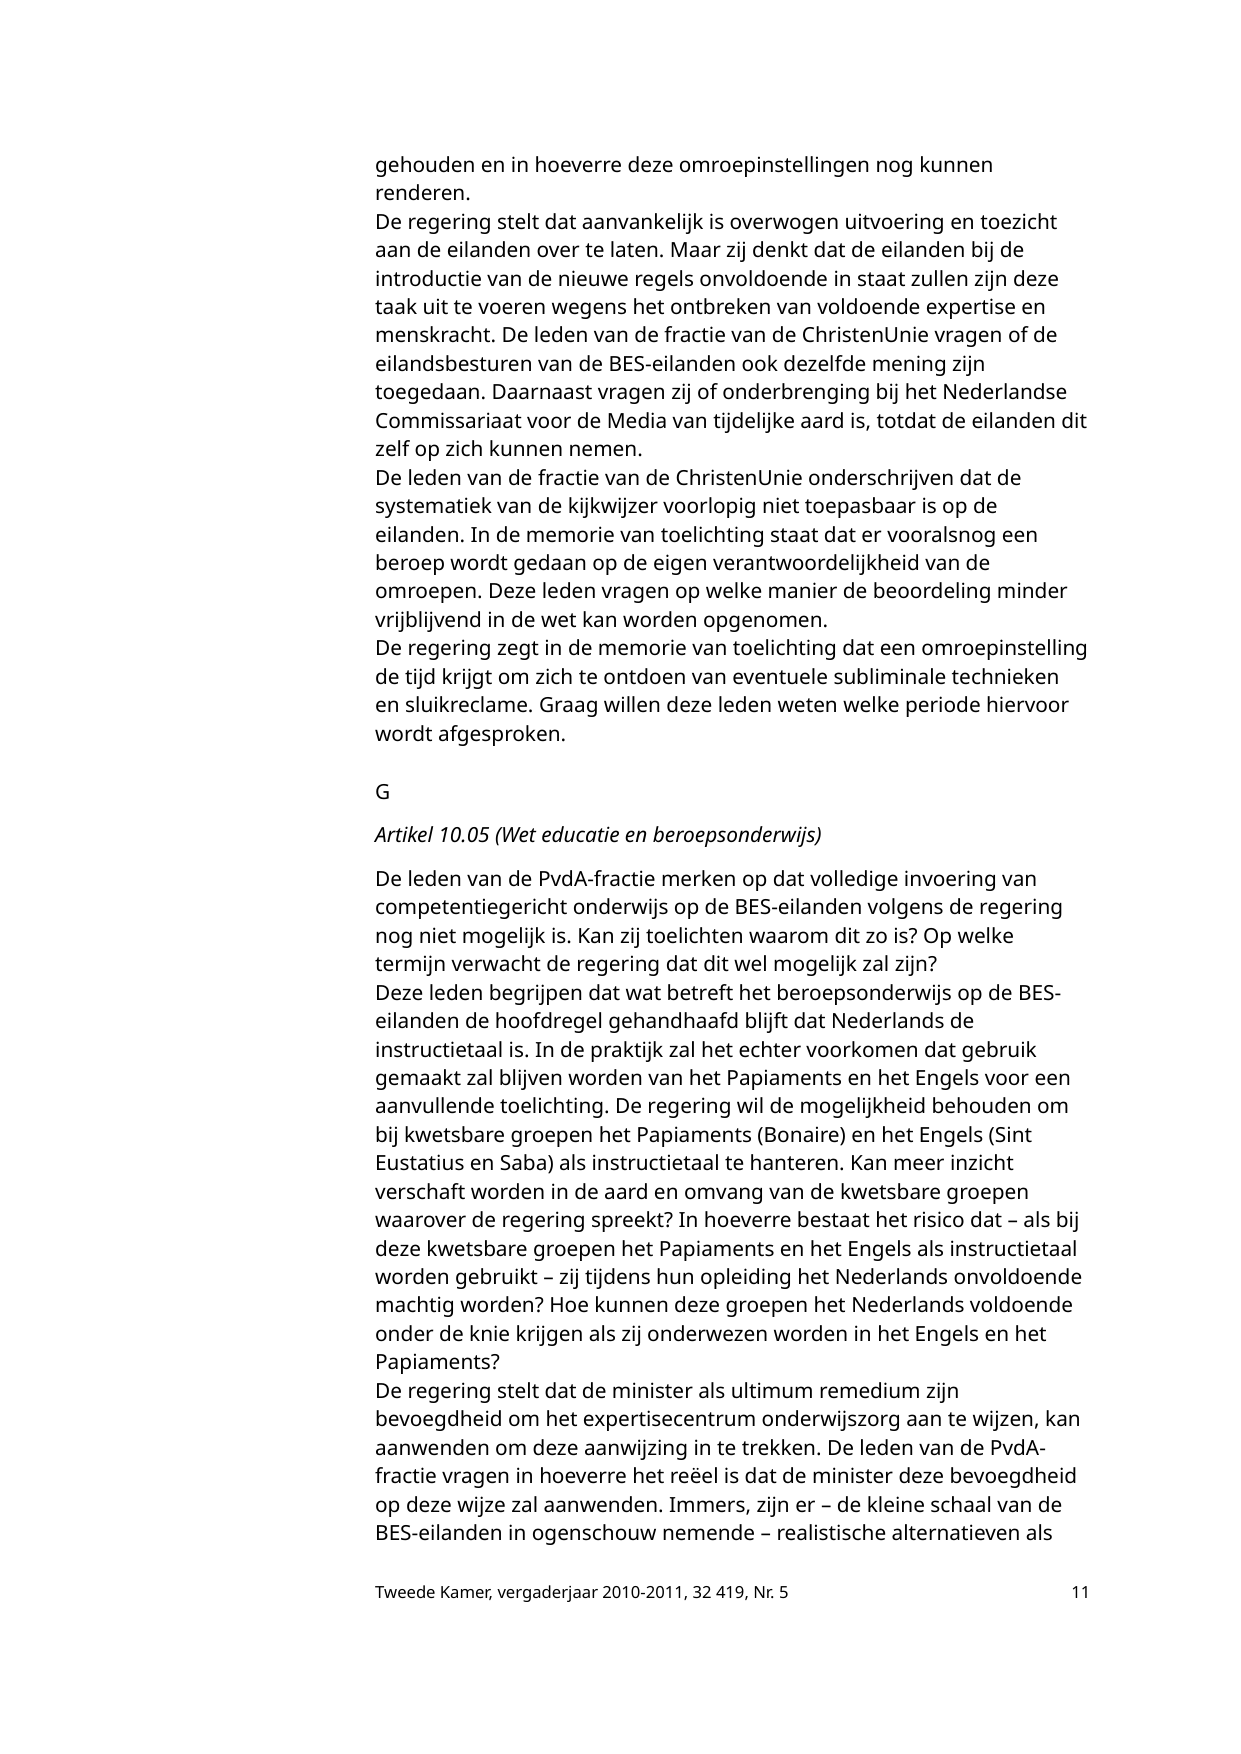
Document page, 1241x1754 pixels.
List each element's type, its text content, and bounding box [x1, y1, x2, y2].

text De leden van de PvdA-fractie merken op dat volledige invoering van competentiegericht onderwijs op de BES-eilanden volgens de regering nog niet mogelijk is. Kan zij toelichten waarom dit zo is? Op welke termijn verwacht de regering dat dit wel mogelijk zal zijn? [375, 864, 1090, 978]
text Deze leden begrijpen dat wat betreft het beroepsonderwijs op de BES-eilanden de hoofdregel gehandhaafd blijft dat Nederlands de instructietaal is. In de praktijk zal het echter voorkomen dat gebruik gemaakt zal blijven worden van het Papiaments en het Engels voor een aanvullende toelichting. De regering wil de mogelijkheid behouden om bij kwetsbare groepen het Papiaments (Bonaire) en het Engels (Sint Eustatius en Saba) als instructietaal te hanteren. Kan meer inzicht verschaft worden in de aard en omvang van de kwetsbare groepen waarover de regering spreekt? In hoeverre bestaat het risico dat – als bij deze kwetsbare groepen het Papiaments en het Engels als instructietaal worden gebruikt – zij tijdens hun opleiding het Nederlands onvoldoende machtig worden? Hoe kunnen deze groepen het Nederlands voldoende onder de knie krijgen als zij onderwezen worden in het Engels en het Papiaments? [375, 978, 1090, 1376]
text De regering zegt in de memorie van toelichting dat een omroepinstelling de tijd krijgt om zich te ontdoen van eventuele subliminale technieken en sluikreclame. Graag willen deze leden weten welke periode hiervoor wordt afgesproken. [375, 633, 1090, 747]
text De regering stelt dat de minister als ultimum remedium zijn bevoegdheid om het expertisecentrum onderwijszorg aan te wijzen, kan aanwenden om deze aanwijzing in te trekken. De leden van de PvdA-fractie vragen in hoeverre het reëel is dat de minister deze bevoegdheid op deze wijze zal aanwenden. Immers, zijn er – de kleine schaal van de BES-eilanden in ogenschouw nemende – realistische alternatieven als [375, 1376, 1090, 1547]
text G [375, 777, 1090, 806]
text De regering stelt dat aanvankelijk is overwogen uitvoering en toezicht aan de eilanden over te laten. Maar zij denkt dat de eilanden bij de introductie van de nieuwe regels onvoldoende in staat zullen zijn deze taak uit te voeren wegens het ontbreken van voldoende expertise en menskracht. De leden van de fractie van de ChristenUnie vragen of de eilandsbesturen van de BES-eilanden ook dezelfde mening zijn toegedaan. Daarnaast vragen zij of onderbrenging bij het Nederlandse Commissariaat voor de Media van tijdelijke aard is, totdat de eilanden dit zelf op zich kunnen nemen. [375, 207, 1090, 463]
text De leden van de fractie van de ChristenUnie onderschrijven dat de systematiek van de kijkwijzer voorlopig niet toepasbaar is op de eilanden. In de memorie van toelichting staat dat er vooralsnog een beroep wordt gedaan op de eigen verantwoordelijkheid van de omroepen. Deze leden vragen op welke manier de beoordeling minder vrijblijvend in de wet kan worden opgenomen. [375, 463, 1090, 633]
text gehouden en in hoeverre deze omroepinstellingen nog kunnen renderen. [375, 150, 1090, 207]
text Artikel 10.05 (Wet educatie en beroepsonderwijs) [375, 821, 1090, 849]
